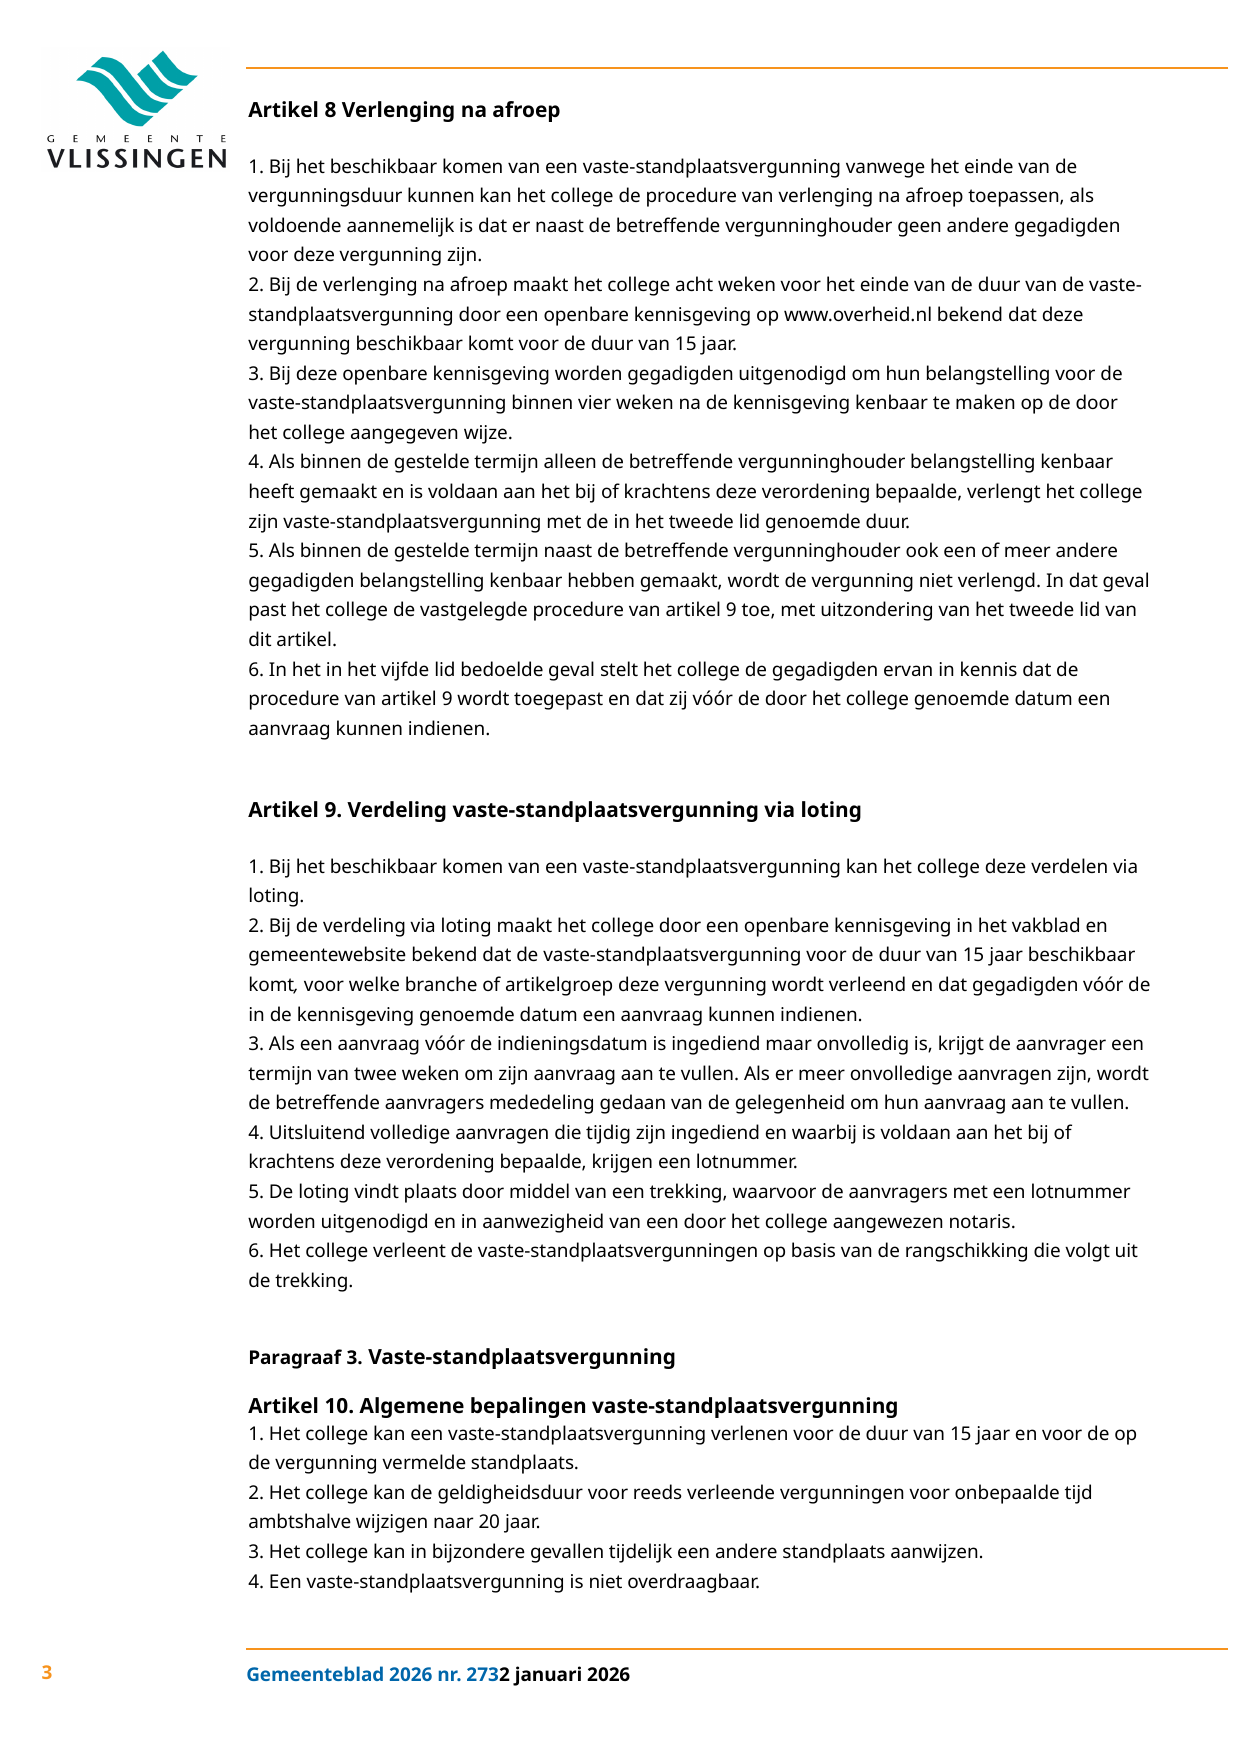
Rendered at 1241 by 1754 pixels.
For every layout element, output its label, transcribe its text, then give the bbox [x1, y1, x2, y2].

text 1. Bij het beschikbaar komen van een vaste-standplaatsvergunning kan het college deze verdelen via loting. [248, 853, 1152, 908]
text 4. Als binnen de gestelde termijn alleen de betreffende vergunninghouder belangstelling kenbaar heeft gemaakt en is voldaan aan het bij of krachtens deze verordening bepaalde, verlengt het college zijn vaste-standplaatsvergunning met de in het tweede lid genoemde duur. [248, 449, 1152, 533]
text Artikel 8 Verlenging na afroep [248, 95, 1152, 123]
text 5. De loting vindt plaats door middel van een trekking, waarvoor de aanvragers met een lotnummer worden uitgenodigd en in aanwezigheid van een door het college aangewezen notaris. [248, 1178, 1152, 1234]
picture [41, 47, 231, 172]
text 5. Als binnen de gestelde termijn naast de betreffende vergunninghouder ook een of meer andere gegadigden belangstelling kenbaar hebben gemaakt, wordt de vergunning niet verlengd. In dat geval past het college de vastgelegde procedure van artikel 9 toe, met uitzondering van het tweede lid van dit artikel. [248, 537, 1152, 652]
text 6. Het college verleent de vaste-standplaatsvergunningen op basis van de rangschikking die volgt uit de trekking. [248, 1237, 1152, 1293]
text 4. Een vaste-standplaatsvergunning is niet overdraagbaar. [248, 1568, 1152, 1594]
text 2. Bij de verlenging na afroep maakt het college acht weken voor het einde van de duur van de vaste- standplaatsvergunning door een openbare kennisgeving op www.overheid.nl bekend dat deze vergunning beschikbaar komt voor de duur van 15 jaar. [248, 271, 1152, 356]
text 3. Het college kan in bijzondere gevallen tijdelijk een andere standplaats aanwijzen. [248, 1538, 1152, 1564]
text 6. In het in het vijfde lid bedoelde geval stelt het college de gegadigden ervan in kennis dat de procedure van artikel 9 wordt toegepast en dat zij vóór de door het college genoemde datum een aanvraag kunnen indienen. [248, 656, 1152, 741]
text Artikel 9. Verdeling vaste-standplaatsvergunning via loting [248, 795, 1152, 823]
text 1. Het college kan een vaste-standplaatsvergunning verlenen voor de duur van 15 jaar en voor de op de vergunning vermelde standplaats. [248, 1420, 1152, 1475]
text 3. Als een aanvraag vóór de indieningsdatum is ingediend maar onvolledig is, krijgt de aanvrager een termijn van twee weken om zijn aanvraag aan te vullen. Als er meer onvolledige aanvragen zijn, wordt de betreffende aanvragers mededeling gedaan van de gelegenheid om hun aanvraag aan te vullen. [248, 1030, 1152, 1115]
text 3. Bij deze openbare kennisgeving worden gegadigden uitgenodigd om hun belangstelling voor de vaste-standplaatsvergunning binnen vier weken na de kennisgeving kenbaar te maken op de door het college aangegeven wijze. [248, 360, 1152, 445]
text 4. Uitsluitend volledige aanvragen die tijdig zijn ingediend en waarbij is voldaan aan het bij of krachtens deze verordening bepaalde, krijgen een lotnummer. [248, 1119, 1152, 1174]
text Paragraaf 3. Vaste-standplaatsvergunning [248, 1342, 1152, 1371]
text 2. Bij de verdeling via loting maakt het college door een openbare kennisgeving in het vakblad en gemeentewebsite bekend dat de vaste-standplaatsvergunning voor de duur van 15 jaar beschikbaar komt, voor welke branche of artikelgroep deze vergunning wordt verleend en dat gegadigden vóór de in de kennisgeving genoemde datum een aanvraag kunnen indienen. [248, 912, 1152, 1027]
text 2. Het college kan de geldigheidsduur voor reeds verleende vergunningen voor onbepaalde tijd ambtshalve wijzigen naar 20 jaar. [248, 1479, 1152, 1534]
text 1. Bij het beschikbaar komen van een vaste-standplaatsvergunning vanwege het einde van de vergunningsduur kunnen kan het college de procedure van verlenging na afroep toepassen, als voldoende aannemelijk is dat er naast de betreffende vergunninghouder geen andere gegadigden voor deze vergunning zijn. [248, 153, 1152, 267]
text Artikel 10. Algemene bepalingen vaste-standplaatsvergunning [248, 1392, 1152, 1420]
